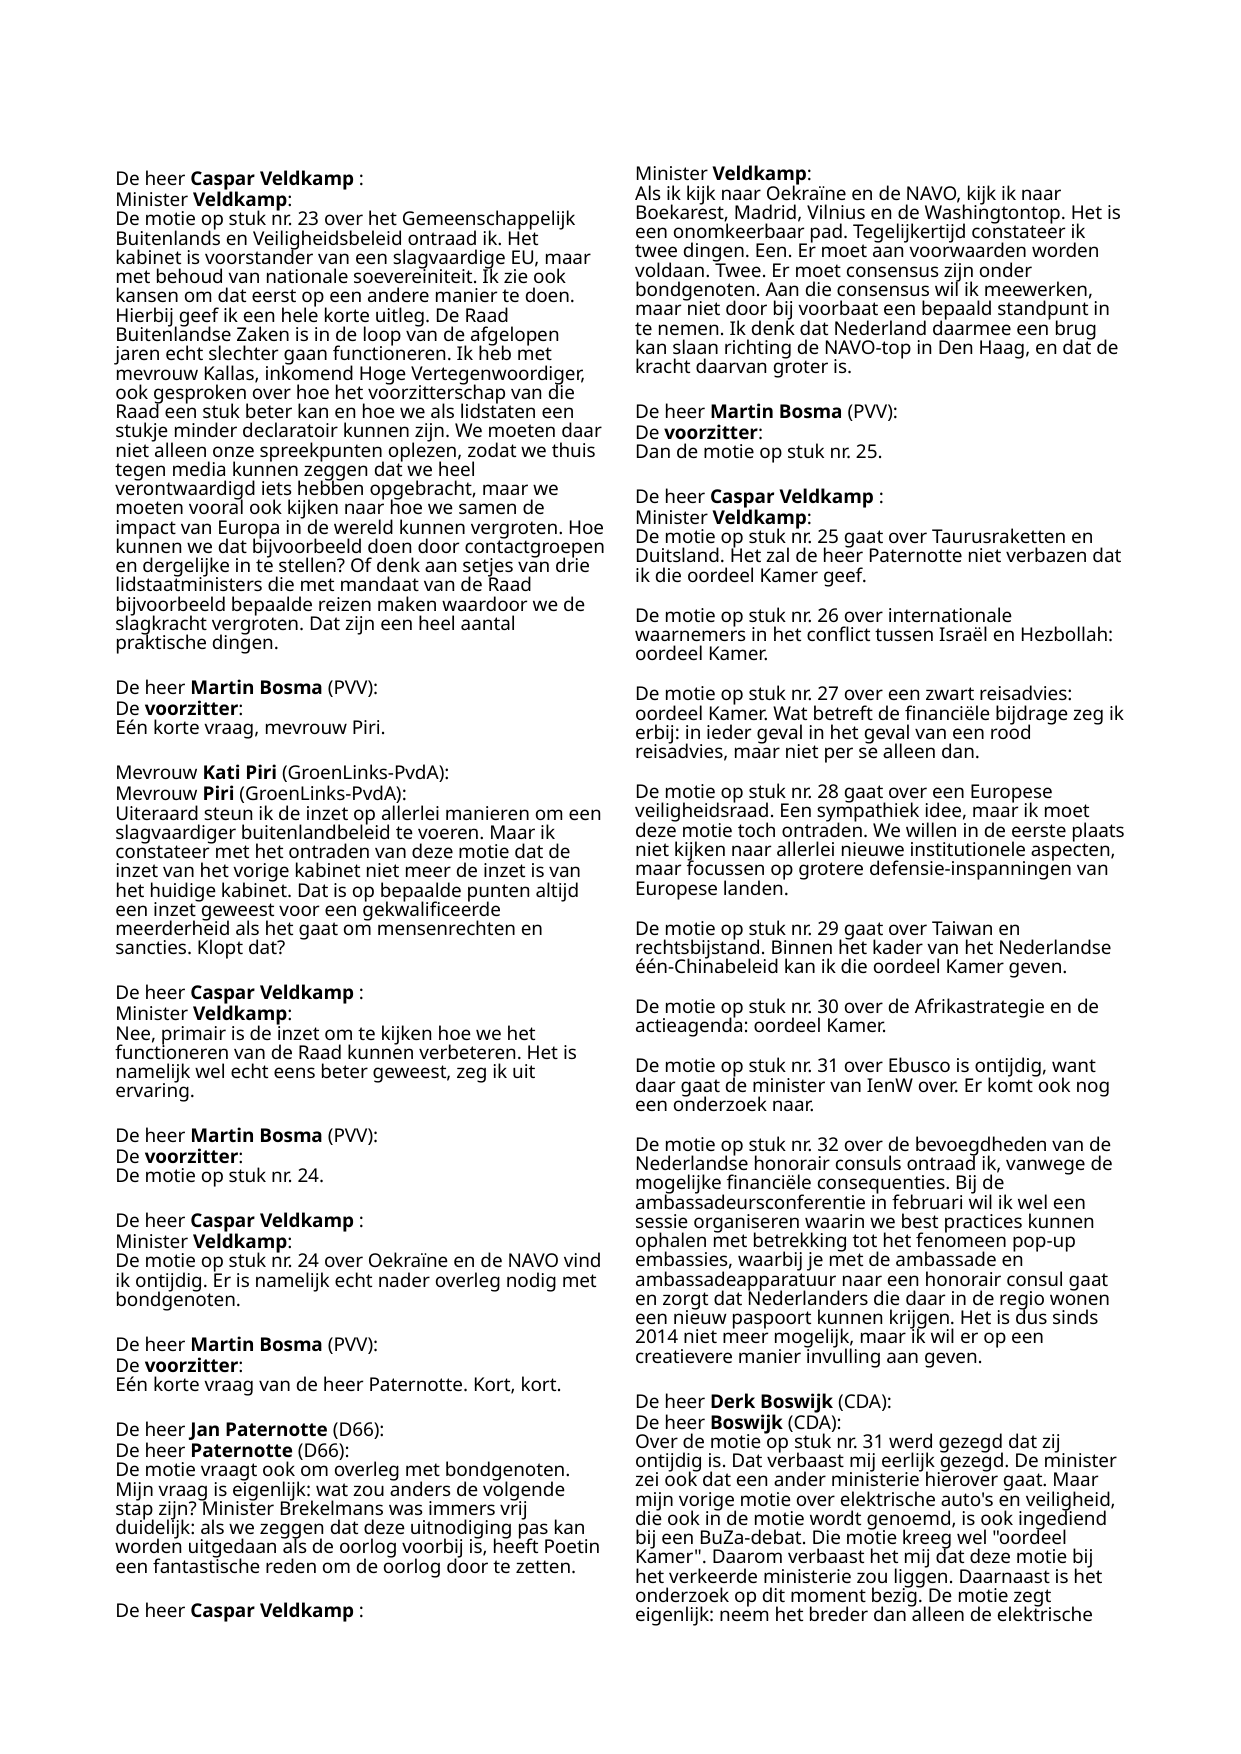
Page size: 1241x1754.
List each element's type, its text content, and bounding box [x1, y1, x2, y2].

text De motie op stuk nr. 26 over internationale waarnemers in het conflict tussen Israël en Hezbollah: oordeel Kamer. [635, 607, 1125, 664]
text Mevrouw Kati Piri (GroenLinks-PvdA): [115, 759, 605, 785]
text De heer Paternotte (D66): [115, 1442, 605, 1461]
text Als ik kijk naar Oekraïne en de NAVO, kijk ik naar Boekarest, Madrid, Vilnius en de Washingtontop. Het is een onomkeerbaar pad. Tegelijkertijd constateer ik twee dingen. Een. Er moet aan voorwaarden worden voldaan. Twee. Er moet consensus zijn onder bondgenoten. Aan die consensus wil ik meewerken, maar niet door bij voorbaat een bepaald standpunt in te nemen. Ik denk dat Nederland daarmee een brug kan slaan richting de NAVO-top in Den Haag, en dat de kracht daarvan groter is. [635, 184, 1125, 377]
text De motie op stuk nr. 28 gaat over een Europese veiligheidsraad. Een sympathiek idee, maar ik moet deze motie toch ontraden. We willen in de eerste plaats niet kijken naar allerlei nieuwe institutionele aspecten, maar focussen op grotere defensie-inspanningen van Europese landen. [635, 783, 1125, 899]
text Uiteraard steun ik de inzet op allerlei manieren om een slagvaardiger buitenlandbeleid te voeren. Maar ik constateer met het ontraden van deze motie dat de inzet van het vorige kabinet niet meer de inzet is van het huidige kabinet. Dat is op bepaalde punten altijd een inzet geweest voor een gekwalificeerde meerderheid als het gaat om mensenrechten en sancties. Klopt dat? [115, 804, 605, 959]
text De voorzitter: [115, 1148, 605, 1167]
text Dan de motie op stuk nr. 25. [635, 443, 1125, 462]
text De motie op stuk nr. 25 gaat over Taurusraketten en Duitsland. Het zal de heer Paternotte niet verbazen dat ik die oordeel Kamer geef. [635, 528, 1125, 586]
text De heer Martin Bosma (PVV): [635, 398, 1125, 424]
text De motie vraagt ook om overleg met bondgenoten. Mijn vraag is eigenlijk: wat zou anders de volgende stap zijn? Minister Brekelmans was immers vrij duidelijk: als we zeggen dat deze uitnodiging pas kan worden uitgedaan als de oorlog voorbij is, heeft Poetin een fantastische reden om de oorlog door te zetten. [115, 1461, 605, 1577]
text Minister Veldkamp: [115, 191, 605, 210]
text De voorzitter: [635, 424, 1125, 443]
text Eén korte vraag, mevrouw Piri. [115, 719, 605, 739]
text De heer Martin Bosma (PVV): [115, 1122, 605, 1148]
text De motie op stuk nr. 29 gaat over Taiwan en rechtsbijstand. Binnen het kader van het Nederlandse één-Chinabeleid kan ik die oordeel Kamer geven. [635, 919, 1125, 977]
text Minister Veldkamp: [635, 165, 1125, 184]
text De heer Martin Bosma (PVV): [115, 674, 605, 700]
text De motie op stuk nr. 24 over Oekraïne en de NAVO vind ik ontijdig. Er is namelijk echt nader overleg nodig met bondgenoten. [115, 1252, 605, 1310]
text De heer Caspar Veldkamp : [115, 1598, 605, 1623]
text Over de motie op stuk nr. 31 werd gezegd dat zij ontijdig is. Dat verbaast mij eerlijk gezegd. De minister zei ook dat een ander ministerie hierover gaat. Maar mijn vorige motie over elektrische auto's en veiligheid, die ook in de motie wordt genoemd, is ook ingediend bij een BuZa-debat. Die motie kreeg wel "oordeel Kamer". Daarom verbaast het mij dat deze motie bij het verkeerde ministerie zou liggen. Daarnaast is het onderzoek op dit moment bezig. De motie zegt eigenlijk: neem het breder dan alleen de elektrische [635, 1433, 1125, 1626]
text Mevrouw Piri (GroenLinks-PvdA): [115, 785, 605, 804]
text Minister Veldkamp: [115, 1005, 605, 1024]
text De motie op stuk nr. 24. [115, 1167, 605, 1187]
text Minister Veldkamp: [635, 509, 1125, 528]
text De heer Boswijk (CDA): [635, 1414, 1125, 1433]
text De motie op stuk nr. 32 over de bevoegdheden van de Nederlandse honorair consuls ontraad ik, vanwege de mogelijke financiële consequenties. Bij de ambassadeursconferentie in februari wil ik wel een sessie organiseren waarin we best practices kunnen ophalen met betrekking tot het fenomeen pop-up embassies, waarbij je met de ambassade en ambassadeapparatuur naar een honorair consul gaat en zorgt dat Nederlanders die daar in de regio wonen een nieuw paspoort kunnen krijgen. Het is dus sinds 2014 niet meer mogelijk, maar ik wil er op een creatievere manier invulling aan geven. [635, 1136, 1125, 1367]
text De heer Caspar Veldkamp : [115, 979, 605, 1005]
text De motie op stuk nr. 27 over een zwart reisadvies: oordeel Kamer. Wat betreft de financiële bijdrage zeg ik erbij: in ieder geval in het geval van een rood reisadvies, maar niet per se alleen dan. [635, 685, 1125, 762]
text De heer Derk Boswijk (CDA): [635, 1388, 1125, 1414]
text De voorzitter: [115, 700, 605, 719]
text Nee, primair is de inzet om te kijken hoe we het functioneren van de Raad kunnen verbeteren. Het is namelijk wel echt eens beter geweest, zeg ik uit ervaring. [115, 1024, 605, 1102]
text De motie op stuk nr. 31 over Ebusco is ontijdig, want daar gaat de minister van IenW over. Er komt ook nog een onderzoek naar. [635, 1057, 1125, 1115]
text De motie op stuk nr. 30 over de Afrikastrategie en de actieagenda: oordeel Kamer. [635, 998, 1125, 1037]
text De voorzitter: [115, 1357, 605, 1376]
text De heer Caspar Veldkamp : [115, 165, 605, 191]
text Minister Veldkamp: [115, 1233, 605, 1252]
text De heer Caspar Veldkamp : [635, 483, 1125, 509]
text De heer Martin Bosma (PVV): [115, 1331, 605, 1357]
text De motie op stuk nr. 23 over het Gemeenschappelijk Buitenlands en Veiligheidsbeleid ontraad ik. Het kabinet is voorstander van een slagvaardige EU, maar met behoud van nationale soevereiniteit. Ik zie ook kansen om dat eerst op een andere manier te doen. Hierbij geef ik een hele korte uitleg. De Raad Buitenlandse Zaken is in de loop van de afgelopen jaren echt slechter gaan functioneren. Ik heb met mevrouw Kallas, inkomend Hoge Vertegenwoordiger, ook gesproken over hoe het voorzitterschap van die Raad een stuk beter kan en hoe we als lidstaten een stukje minder declaratoir kunnen zijn. We moeten daar niet alleen onze spreekpunten oplezen, zodat we thuis tegen media kunnen zeggen dat we heel verontwaardigd iets hebben opgebracht, maar we moeten vooral ook kijken naar hoe we samen de impact van Europa in de wereld kunnen vergroten. Hoe kunnen we dat bijvoorbeeld doen door contactgroepen en dergelijke in te stellen? Of denk aan setjes van drie lidstaatministers die met mandaat van de Raad bijvoorbeeld bepaalde reizen maken waardoor we de slagkracht vergroten. Dat zijn een heel aantal praktische dingen. [115, 210, 605, 653]
text De heer Jan Paternotte (D66): [115, 1416, 605, 1442]
text De heer Caspar Veldkamp : [115, 1207, 605, 1233]
text Eén korte vraag van de heer Paternotte. Kort, kort. [115, 1376, 605, 1395]
